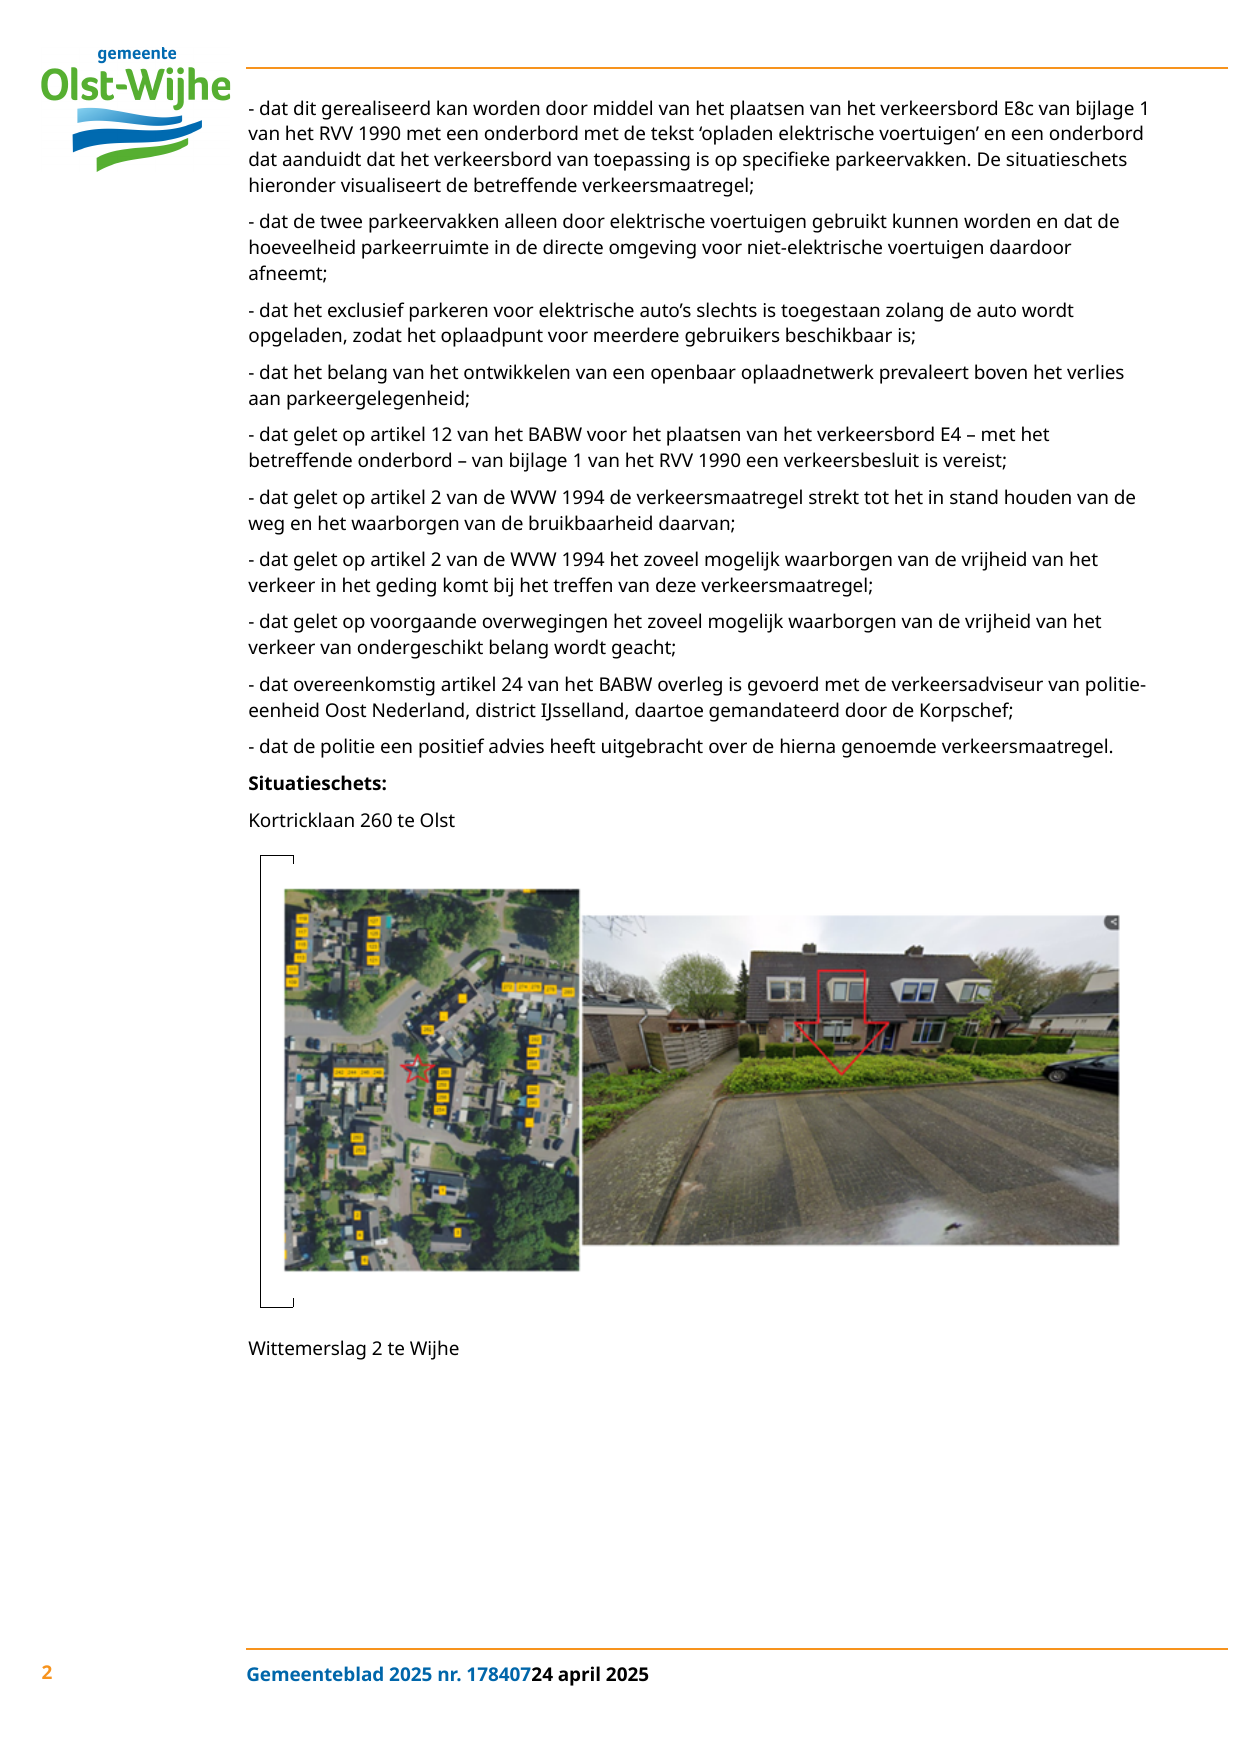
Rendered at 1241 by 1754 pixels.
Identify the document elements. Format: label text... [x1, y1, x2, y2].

text - dat gelet op artikel 2 van de WVW 1994 het zoveel mogelijk waarborgen van de vrijheid van het verkeer in het geding komt bij het treffen van deze verkeersmaatregel; [248, 546, 1152, 598]
text - dat het exclusief parkeren voor elektrische auto’s slechts is toegestaan zolang de auto wordt opgeladen, zodat het oplaadpunt voor meerdere gebruikers beschikbaar is; [248, 297, 1152, 348]
text - dat dit gerealiseerd kan worden door middel van het plaatsen van het verkeersbord E8c van bijlage 1 van het RVV 1990 met een onderbord met de tekst ‘opladen elektrische voertuigen’ en een onderbord dat aanduidt dat het verkeersbord van toepassing is op specifieke parkeervakken. De situatieschets hieronder visualiseert de betreffende verkeersmaatregel; [248, 95, 1152, 198]
picture [41, 47, 231, 172]
text - dat gelet op artikel 12 van het BABW voor het plaatsen van het verkeersbord E4 – met het betreffende onderbord – van bijlage 1 van het RVV 1990 een verkeersbesluit is vereist; [248, 422, 1152, 473]
text Kortricklaan 260 te Olst [248, 807, 1152, 833]
text - dat gelet op artikel 2 van de WVW 1994 de verkeersmaatregel strekt tot het in stand houden van de weg en het waarborgen van de bruikbaarheid daarvan; [248, 484, 1152, 535]
text - dat het belang van het ontwikkelen van een openbaar oplaadnetwerk prevaleert boven het verlies aan parkeergelegenheid; [248, 359, 1152, 411]
text - dat overeenkomstig artikel 24 van het BABW overleg is gevoerd met de verkeersadviseur van politie-eenheid Oost Nederland, district IJsselland, daartoe gemandateerd door de Korpschef; [248, 671, 1152, 723]
picture [268, 864, 1149, 1298]
text Wittemerslag 2 te Wijhe [248, 1335, 1152, 1361]
text - dat gelet op voorgaande overwegingen het zoveel mogelijk waarborgen van de vrijheid van het verkeer van ondergeschikt belang wordt geacht; [248, 609, 1152, 660]
text Situatieschets: [248, 770, 1152, 796]
text - dat de politie een positief advies heeft uitgebracht over de hierna genoemde verkeersmaatregel. [248, 733, 1152, 759]
text - dat de twee parkeervakken alleen door elektrische voertuigen gebruikt kunnen worden en dat de hoeveelheid parkeerruimte in de directe omgeving voor niet-elektrische voertuigen daardoor afneemt; [248, 209, 1152, 286]
